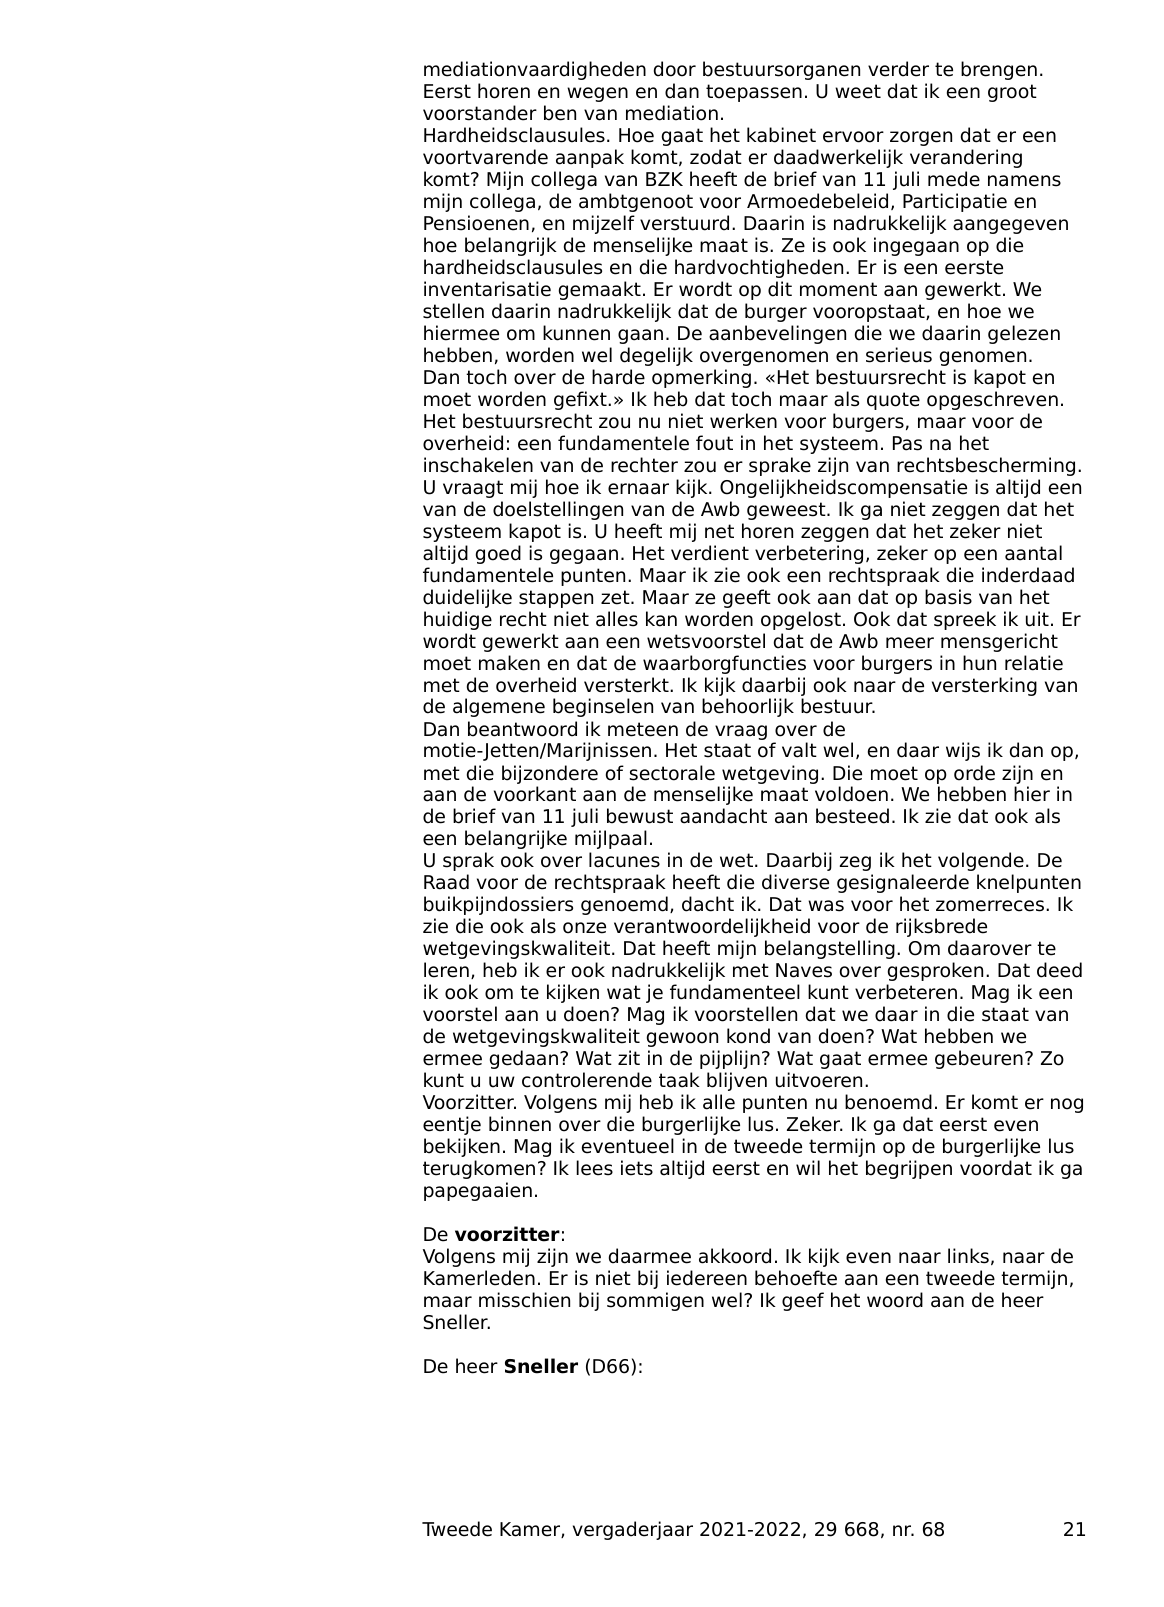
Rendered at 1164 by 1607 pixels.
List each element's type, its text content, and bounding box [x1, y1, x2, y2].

text Hardheidsclausules. Hoe gaat het kabinet ervoor zorgen dat er een voortvarende aanpak komt, zodat er daadwerkelijk verandering komt? Mijn collega van BZK heeft de brief van 11 juli mede namens mijn collega, de ambtgenoot voor Armoedebeleid, Participatie en Pensioenen, en mijzelf verstuurd. Daarin is nadrukkelijk aangegeven hoe belangrijk de menselijke maat is. Ze is ook ingegaan op die hardheidsclausules en die hardvochtigheden. Er is een eerste inventarisatie gemaakt. Er wordt op dit moment aan gewerkt. We stellen daarin nadrukkelijk dat de burger vooropstaat, en hoe we hiermee om kunnen gaan. De aanbevelingen die we daarin gelezen hebben, worden wel degelijk overgenomen en serieus genomen. [422, 125, 1087, 367]
text Dan toch over de harde opmerking. «Het bestuursrecht is kapot en moet worden gefixt.» Ik heb dat toch maar als quote opgeschreven. Het bestuursrecht zou nu niet werken voor burgers, maar voor de overheid: een fundamentele fout in het systeem. Pas na het inschakelen van de rechter zou er sprake zijn van rechtsbescherming. U vraagt mij hoe ik ernaar kijk. Ongelijkheidscompensatie is altijd een van de doelstellingen van de Awb geweest. Ik ga niet zeggen dat het systeem kapot is. U heeft mij net horen zeggen dat het zeker niet altijd goed is gegaan. Het verdient verbetering, zeker op een aantal fundamentele punten. Maar ik zie ook een rechtspraak die inderdaad duidelijke stappen zet. Maar ze geeft ook aan dat op basis van het huidige recht niet alles kan worden opgelost. Ook dat spreek ik uit. Er wordt gewerkt aan een wetsvoorstel dat de Awb meer mensgericht moet maken en dat de waarborgfuncties voor burgers in hun relatie met de overheid versterkt. Ik kijk daarbij ook naar de versterking van de algemene beginselen van behoorlijk bestuur. [422, 367, 1087, 718]
text Voorzitter. Volgens mij heb ik alle punten nu benoemd. Er komt er nog eentje binnen over die burgerlijke lus. Zeker. Ik ga dat eerst even bekijken. Mag ik eventueel in de tweede termijn op de burgerlijke lus terugkomen? Ik lees iets altijd eerst en wil het begrijpen voordat ik ga papegaaien. [422, 1092, 1087, 1202]
text De heer Sneller (D66): [422, 1356, 1087, 1378]
text Dan beantwoord ik meteen de vraag over de motie-Jetten/Marijnissen. Het staat of valt wel, en daar wijs ik dan op, met die bijzondere of sectorale wetgeving. Die moet op orde zijn en aan de voorkant aan de menselijke maat voldoen. We hebben hier in de brief van 11 juli bewust aandacht aan besteed. Ik zie dat ook als een belangrijke mijlpaal. [422, 718, 1087, 850]
text De voorzitter: [422, 1224, 1087, 1246]
text Volgens mij zijn we daarmee akkoord. Ik kijk even naar links, naar de Kamerleden. Er is niet bij iedereen behoefte aan een tweede termijn, maar misschien bij sommigen wel? Ik geef het woord aan de heer Sneller. [422, 1246, 1087, 1334]
text mediationvaardigheden door bestuursorganen verder te brengen. Eerst horen en wegen en dan toepassen. U weet dat ik een groot voorstander ben van mediation. [422, 59, 1087, 125]
text U sprak ook over lacunes in de wet. Daarbij zeg ik het volgende. De Raad voor de rechtspraak heeft die diverse gesignaleerde knelpunten buikpijndossiers genoemd, dacht ik. Dat was voor het zomerreces. Ik zie die ook als onze verantwoordelijkheid voor de rijksbrede wetgevingskwaliteit. Dat heeft mijn belangstelling. Om daarover te leren, heb ik er ook nadrukkelijk met Naves over gesproken. Dat deed ik ook om te kijken wat je fundamenteel kunt verbeteren. Mag ik een voorstel aan u doen? Mag ik voorstellen dat we daar in die staat van de wetgevingskwaliteit gewoon kond van doen? Wat hebben we ermee gedaan? Wat zit in de pijplijn? Wat gaat ermee gebeuren? Zo kunt u uw controlerende taak blijven uitvoeren. [422, 850, 1087, 1092]
